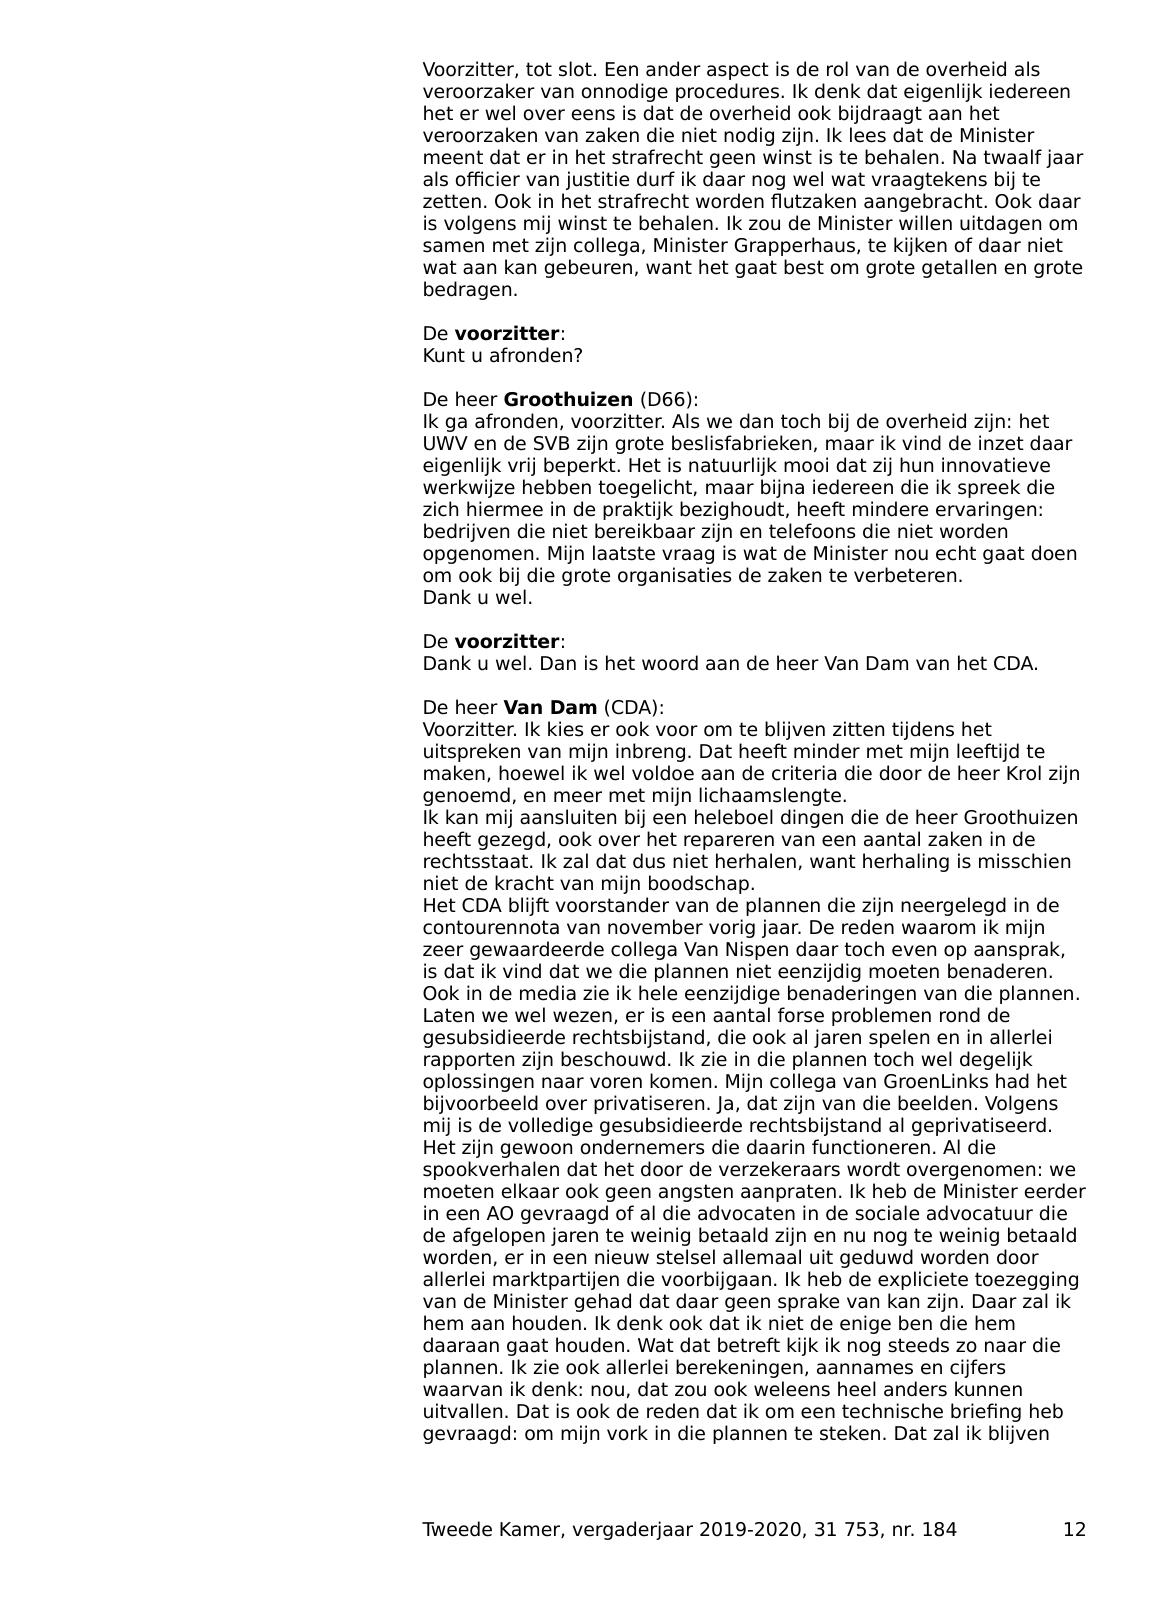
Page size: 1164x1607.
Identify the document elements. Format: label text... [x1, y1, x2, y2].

text De heer Van Dam (CDA): [422, 697, 1087, 719]
text De voorzitter: [422, 631, 1087, 653]
text Het CDA blijft voorstander van de plannen die zijn neergelegd in de contourennota van november vorig jaar. De reden waarom ik mijn zeer gewaardeerde collega Van Nispen daar toch even op aansprak, is dat ik vind dat we die plannen niet eenzijdig moeten benaderen. Ook in de media zie ik hele eenzijdige benaderingen van die plannen. Laten we wel wezen, er is een aantal forse problemen rond de gesubsidieerde rechtsbijstand, die ook al jaren spelen en in allerlei rapporten zijn beschouwd. Ik zie in die plannen toch wel degelijk oplossingen naar voren komen. Mijn collega van GroenLinks had het bijvoorbeeld over privatiseren. Ja, dat zijn van die beelden. Volgens mij is de volledige gesubsidieerde rechtsbijstand al geprivatiseerd. Het zijn gewoon ondernemers die daarin functioneren. Al die spookverhalen dat het door de verzekeraars wordt overgenomen: we moeten elkaar ook geen angsten aanpraten. Ik heb de Minister eerder in een AO gevraagd of al die advocaten in de sociale advocatuur die de afgelopen jaren te weinig betaald zijn en nu nog te weinig betaald worden, er in een nieuw stelsel allemaal uit geduwd worden door allerlei marktpartijen die voorbijgaan. Ik heb de expliciete toezegging van de Minister gehad dat daar geen sprake van kan zijn. Daar zal ik hem aan houden. Ik denk ook dat ik niet de enige ben die hem daaraan gaat houden. Wat dat betreft kijk ik nog steeds zo naar die plannen. Ik zie ook allerlei berekeningen, aannames en cijfers waarvan ik denk: nou, dat zou ook weleens heel anders kunnen uitvallen. Dat is ook de reden dat ik om een technische briefing heb gevraagd: om mijn vork in die plannen te steken. Dat zal ik blijven [422, 895, 1087, 1444]
text Dank u wel. [422, 587, 1087, 609]
text Dank u wel. Dan is het woord aan de heer Van Dam van het CDA. [422, 653, 1087, 675]
text Ik ga afronden, voorzitter. Als we dan toch bij de overheid zijn: het UWV en de SVB zijn grote beslisfabrieken, maar ik vind de inzet daar eigenlijk vrij beperkt. Het is natuurlijk mooi dat zij hun innovatieve werkwijze hebben toegelicht, maar bijna iedereen die ik spreek die zich hiermee in de praktijk bezighoudt, heeft mindere ervaringen: bedrijven die niet bereikbaar zijn en telefoons die niet worden opgenomen. Mijn laatste vraag is wat de Minister nou echt gaat doen om ook bij die grote organisaties de zaken te verbeteren. [422, 411, 1087, 587]
text Voorzitter, tot slot. Een ander aspect is de rol van de overheid als veroorzaker van onnodige procedures. Ik denk dat eigenlijk iedereen het er wel over eens is dat de overheid ook bijdraagt aan het veroorzaken van zaken die niet nodig zijn. Ik lees dat de Minister meent dat er in het strafrecht geen winst is te behalen. Na twaalf jaar als officier van justitie durf ik daar nog wel wat vraagtekens bij te zetten. Ook in het strafrecht worden flutzaken aangebracht. Ook daar is volgens mij winst te behalen. Ik zou de Minister willen uitdagen om samen met zijn collega, Minister Grapperhaus, te kijken of daar niet wat aan kan gebeuren, want het gaat best om grote getallen en grote bedragen. [422, 59, 1087, 301]
text De heer Groothuizen (D66): [422, 389, 1087, 411]
text Kunt u afronden? [422, 345, 1087, 367]
text Ik kan mij aansluiten bij een heleboel dingen die de heer Groothuizen heeft gezegd, ook over het repareren van een aantal zaken in de rechtsstaat. Ik zal dat dus niet herhalen, want herhaling is misschien niet de kracht van mijn boodschap. [422, 807, 1087, 895]
text De voorzitter: [422, 323, 1087, 345]
text Voorzitter. Ik kies er ook voor om te blijven zitten tijdens het uitspreken van mijn inbreng. Dat heeft minder met mijn leeftijd te maken, hoewel ik wel voldoe aan de criteria die door de heer Krol zijn genoemd, en meer met mijn lichaamslengte. [422, 719, 1087, 807]
